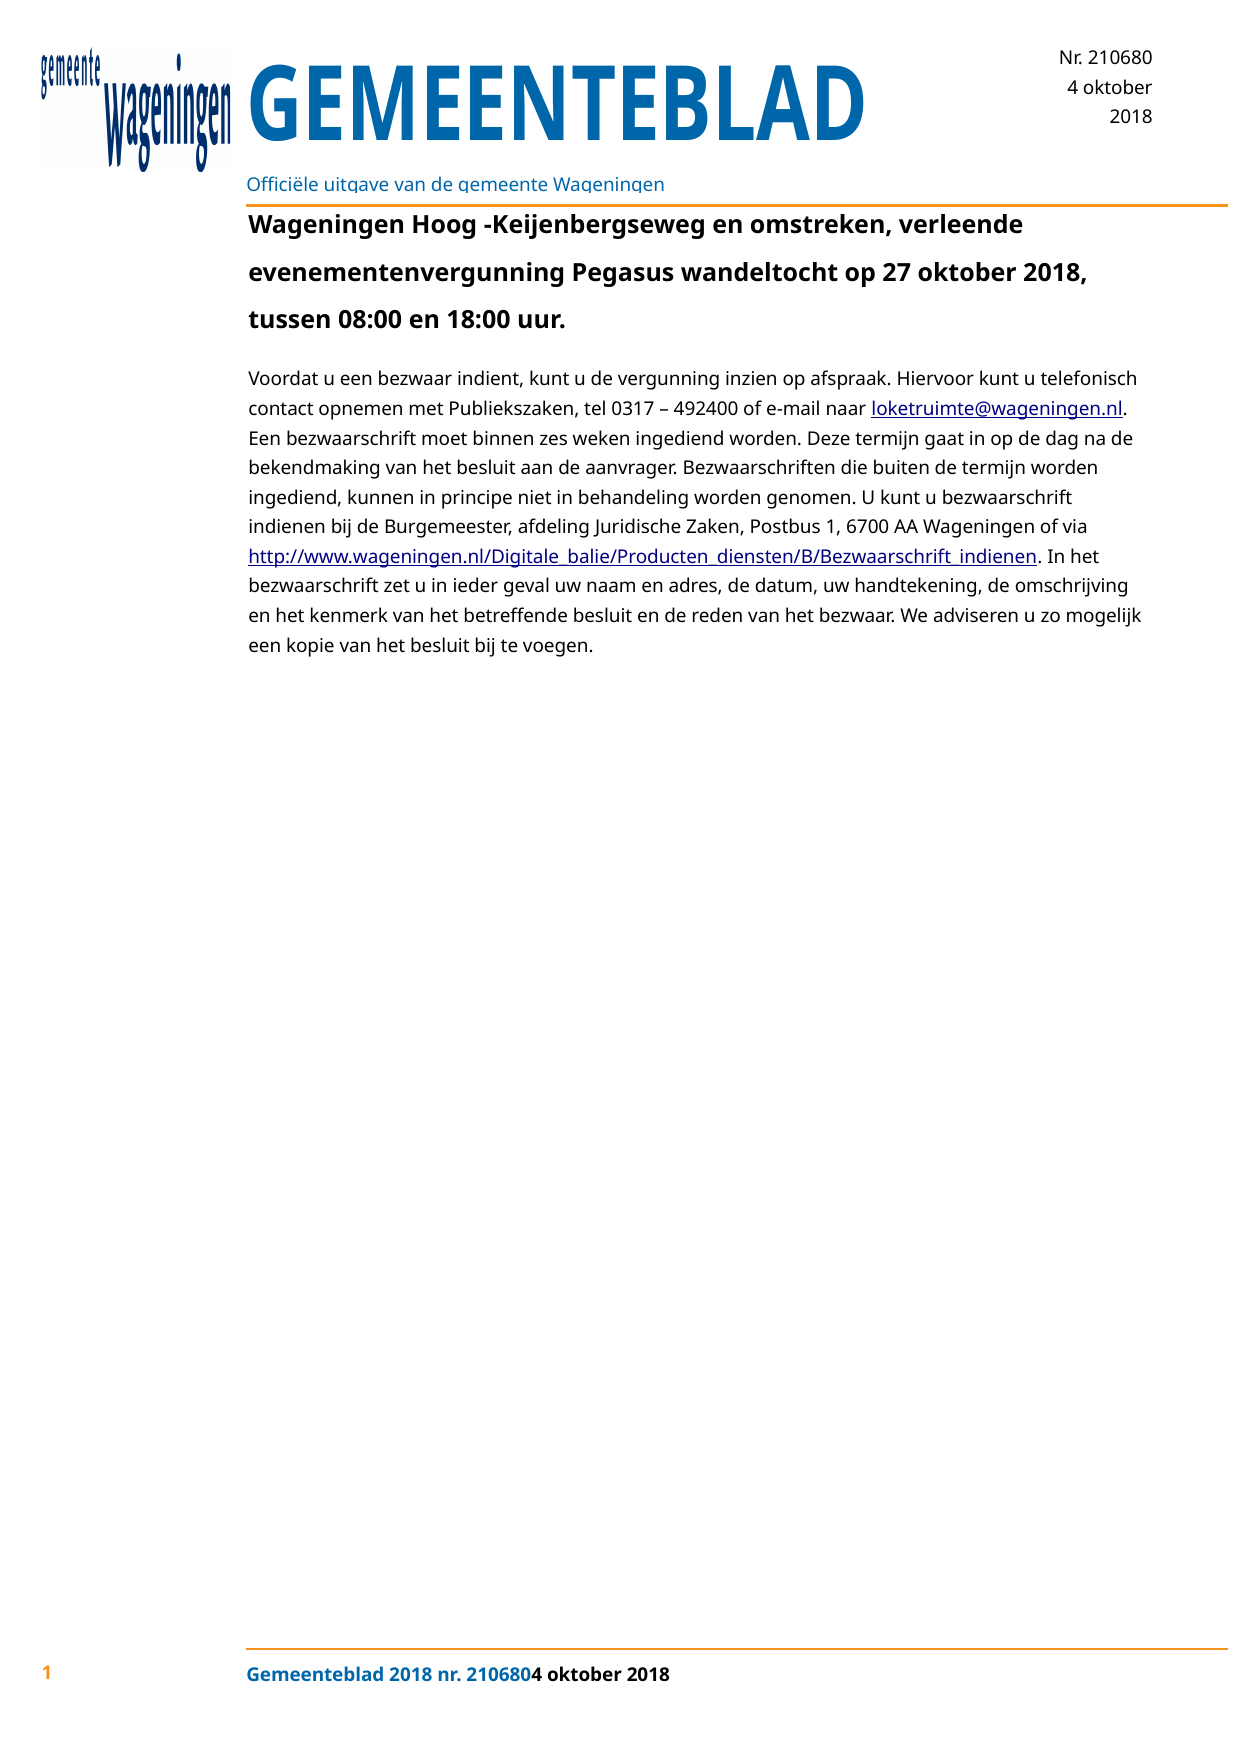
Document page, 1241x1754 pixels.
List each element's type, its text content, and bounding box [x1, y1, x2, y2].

text Voordat u een bezwaar indient, kunt u de vergunning inzien op afspraak. Hiervoor kunt u telefonisch contact opnemen met Publiekszaken, tel 0317 – 492400 of e-mail naar loketruimte@wageningen.nl. Een bezwaarschrift moet binnen zes weken ingediend worden. Deze termijn gaat in op de dag na de bekendmaking van het besluit aan de aanvrager. Bezwaarschriften die buiten de termijn worden ingediend, kunnen in principe niet in behandeling worden genomen. U kunt u bezwaarschrift indienen bij de Burgemeester, afdeling Juridische Zaken, Postbus 1, 6700 AA Wageningen of via http://www.wageningen.nl/Digitale_balie/Producten_diensten/B/Bezwaarschrift_indienen. In het bezwaarschrift zet u in ieder geval uw naam en adres, de datum, uw handtekening, de omschrijving en het kenmerk van het betreffende besluit en de reden van het bezwaar. We adviseren u zo mogelijk een kopie van het besluit bij te voegen. [248, 366, 1152, 657]
picture [41, 47, 231, 172]
text Wageningen Hoog -Keijenbergseweg en omstreken, verleende evenementenvergunning Pegasus wandeltocht op 27 oktober 2018, tussen 08:00 en 18:00 uur. [248, 207, 1152, 336]
